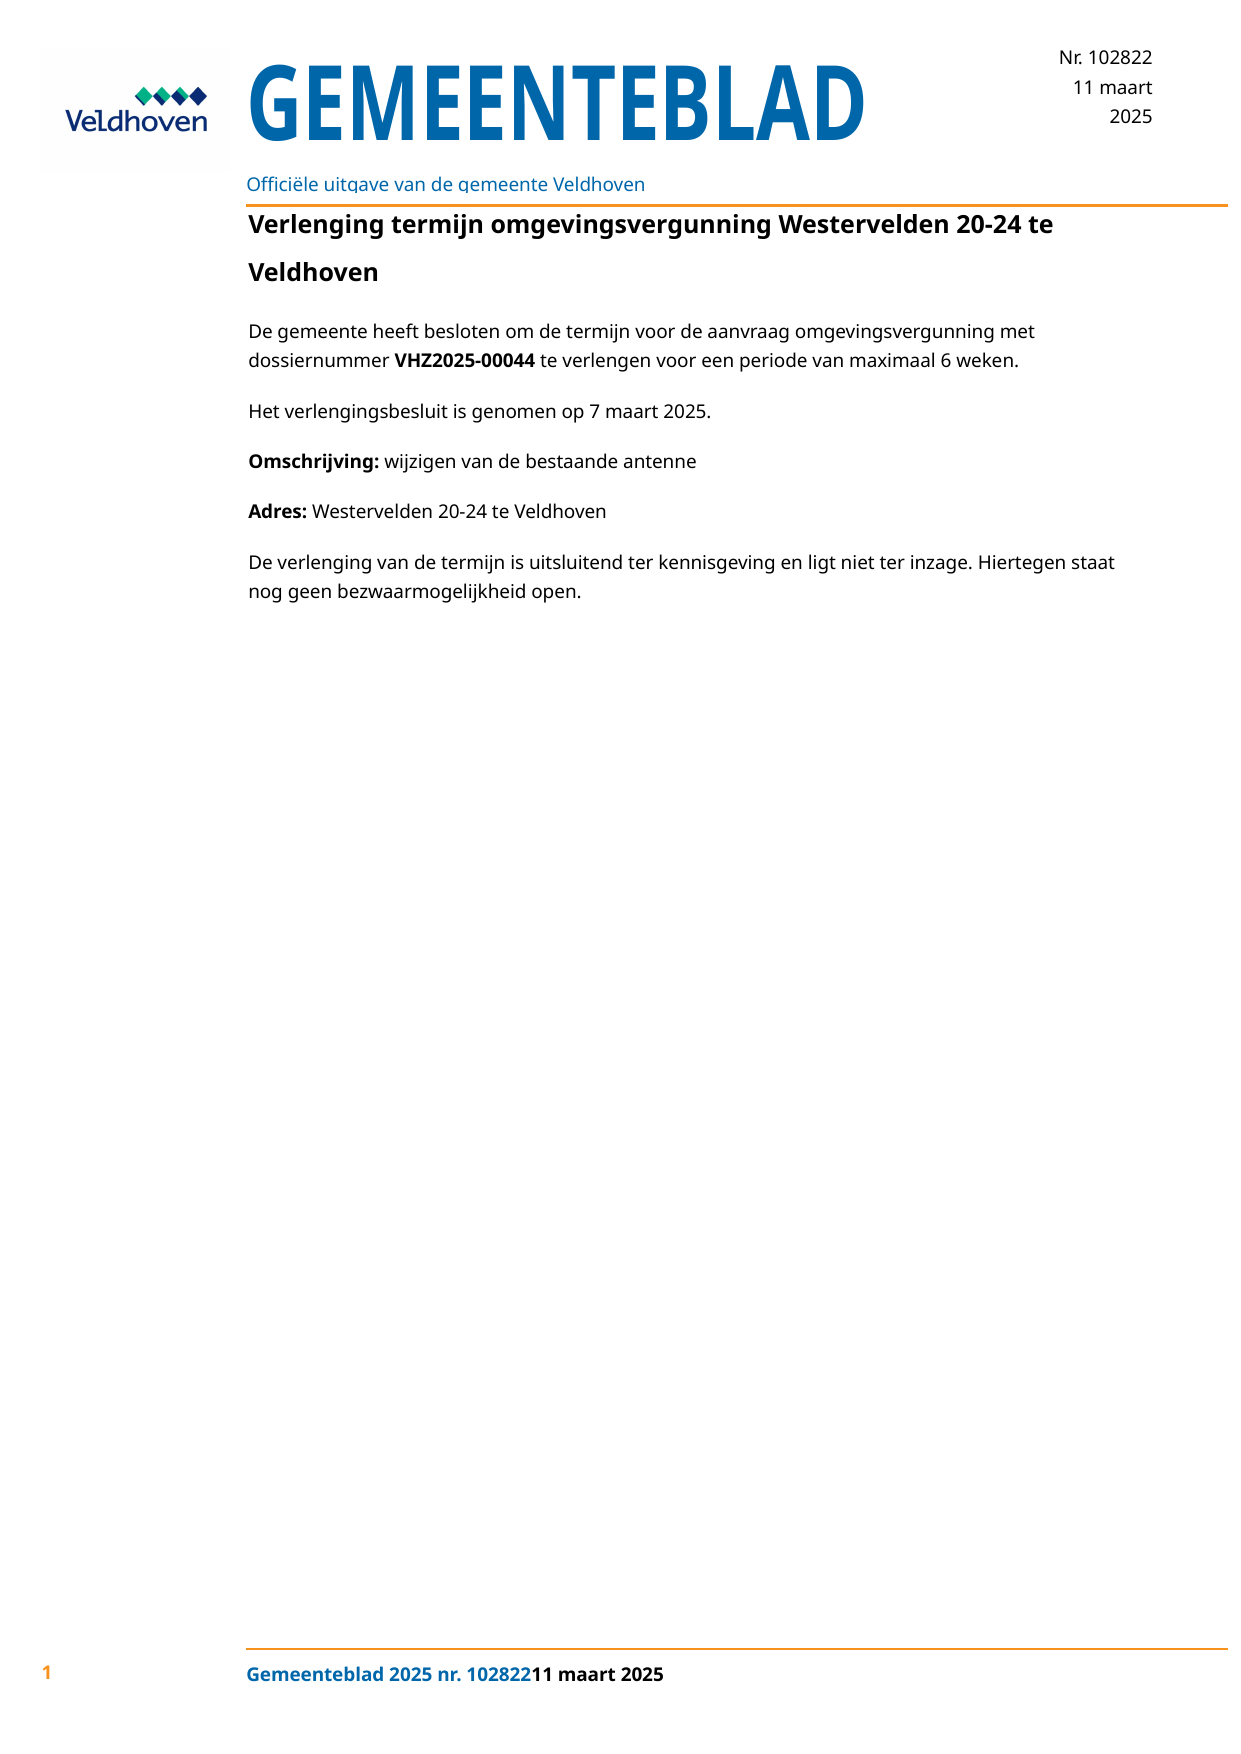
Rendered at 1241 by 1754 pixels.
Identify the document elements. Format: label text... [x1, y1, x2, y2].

text De gemeente heeft besloten om de termijn voor de aanvraag omgevingsvergunning met dossiernummer VHZ2025-00044 te verlengen voor een periode van maximaal 6 weken. [248, 318, 1152, 373]
picture [41, 47, 231, 172]
text Verlenging termijn omgevingsvergunning Westervelden 20-24 te Veldhoven [248, 207, 1152, 288]
text Het verlengingsbesluit is genomen op 7 maart 2025. [248, 398, 1152, 424]
text Omschrijving: wijzigen van de bestaande antenne [248, 448, 1152, 474]
text Adres: Westervelden 20-24 te Veldhoven [248, 499, 1152, 524]
text De verlenging van de termijn is uitsluitend ter kennisgeving en ligt niet ter inzage. Hiertegen staat nog geen bezwaarmogelijkheid open. [248, 549, 1152, 604]
